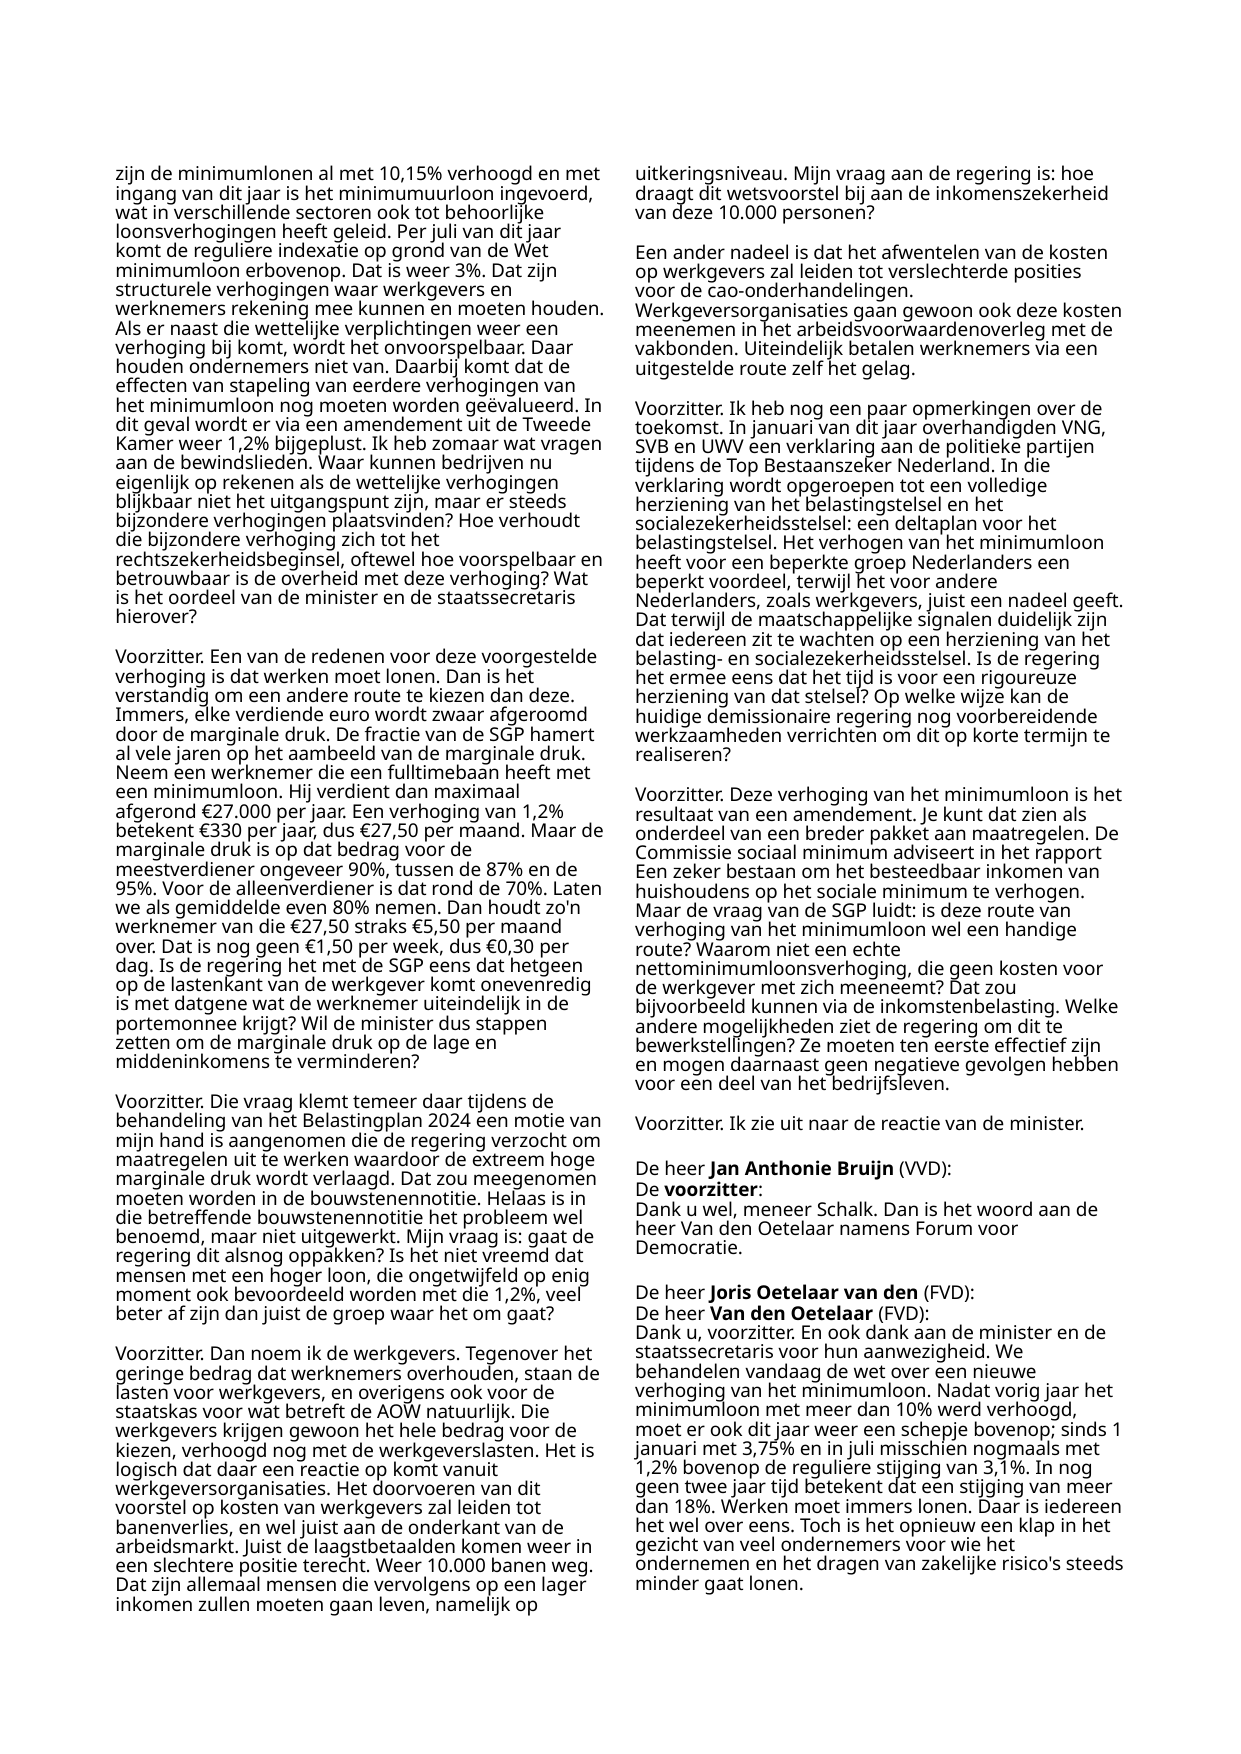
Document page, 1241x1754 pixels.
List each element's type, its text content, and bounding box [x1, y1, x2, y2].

text Dank u wel, meneer Schalk. Dan is het woord aan de heer Van den Oetelaar namens Forum voor Democratie. [635, 1201, 1125, 1258]
text Voorzitter. Een van de redenen voor deze voorgestelde verhoging is dat werken moet lonen. Dan is het verstandig om een andere route te kiezen dan deze. Immers, elke verdiende euro wordt zwaar afgeroomd door de marginale druk. De fractie van de SGP hamert al vele jaren op het aambeeld van de marginale druk. Neem een werknemer die een fulltimebaan heeft met een minimumloon. Hij verdient dan maximaal afgerond €27.000 per jaar. Een verhoging van 1,2% betekent €330 per jaar, dus €27,50 per maand. Maar de marginale druk is op dat bedrag voor de meestverdiener ongeveer 90%, tussen de 87% en de 95%. Voor de alleenverdiener is dat rond de 70%. Laten we als gemiddelde even 80% nemen. Dan houdt zo'n werknemer van die €27,50 straks €5,50 per maand over. Dat is nog geen €1,50 per week, dus €0,30 per dag. Is de regering het met de SGP eens dat hetgeen op de lastenkant van de werkgever komt onevenredig is met datgene wat de werknemer uiteindelijk in de portemonnee krijgt? Wil de minister dus stappen zetten om de marginale druk op de lage en middeninkomens te verminderen? [115, 648, 605, 1072]
text Voorzitter. Dan noem ik de werkgevers. Tegenover het geringe bedrag dat werknemers overhouden, staan de lasten voor werkgevers, en overigens ook voor de staatskas voor wat betreft de AOW natuurlijk. Die werkgevers krijgen gewoon het hele bedrag voor de kiezen, verhoogd nog met de werkgeverslasten. Het is logisch dat daar een reactie op komt vanuit werkgeversorganisaties. Het doorvoeren van dit voorstel op kosten van werkgevers zal leiden tot banenverlies, en wel juist aan de onderkant van de arbeidsmarkt. Juist de laagstbetaalden komen weer in een slechtere positie terecht. Weer 10.000 banen weg. Dat zijn allemaal mensen die vervolgens op een lager inkomen zullen moeten gaan leven, namelijk op [115, 1345, 605, 1615]
text De voorzitter: [635, 1181, 1125, 1201]
text uitkeringsniveau. Mijn vraag aan de regering is: hoe draagt dit wetsvoorstel bij aan de inkomenszekerheid van deze 10.000 personen? [635, 165, 1125, 223]
text zijn de minimumlonen al met 10,15% verhoogd en met ingang van dit jaar is het minimumuurloon ingevoerd, wat in verschillende sectoren ook tot behoorlijke loonsverhogingen heeft geleid. Per juli van dit jaar komt de reguliere indexatie op grond van de Wet minimumloon erbovenop. Dat is weer 3%. Dat zijn structurele verhogingen waar werkgevers en werknemers rekening mee kunnen en moeten houden. Als er naast die wettelijke verplichtingen weer een verhoging bij komt, wordt het onvoorspelbaar. Daar houden ondernemers niet van. Daarbij komt dat de effecten van stapeling van eerdere verhogingen van het minimumloon nog moeten worden geëvalueerd. In dit geval wordt er via een amendement uit de Tweede Kamer weer 1,2% bijgeplust. Ik heb zomaar wat vragen aan de bewindslieden. Waar kunnen bedrijven nu eigenlijk op rekenen als de wettelijke verhogingen blijkbaar niet het uitgangspunt zijn, maar er steeds bijzondere verhogingen plaatsvinden? Hoe verhoudt die bijzondere verhoging zich tot het rechtszekerheidsbeginsel, oftewel hoe voorspelbaar en betrouwbaar is de overheid met deze verhoging? Wat is het oordeel van de minister en de staatssecretaris hierover? [115, 165, 605, 628]
text Dank u, voorzitter. En ook dank aan de minister en de staatssecretaris voor hun aanwezigheid. We behandelen vandaag de wet over een nieuwe verhoging van het minimumloon. Nadat vorig jaar het minimumloon met meer dan 10% werd verhoogd, moet er ook dit jaar weer een schepje bovenop; sinds 1 januari met 3,75% en in juli misschien nogmaals met 1,2% bovenop de reguliere stijging van 3,1%. In nog geen twee jaar tijd betekent dat een stijging van meer dan 18%. Werken moet immers lonen. Daar is iedereen het wel over eens. Toch is het opnieuw een klap in het gezicht van veel ondernemers voor wie het ondernemen en het dragen van zakelijke risico's steeds minder gaat lonen. [635, 1324, 1125, 1594]
text De heer Joris Oetelaar van den (FVD): [635, 1279, 1125, 1305]
text Een ander nadeel is dat het afwentelen van de kosten op werkgevers zal leiden tot verslechterde posities voor de cao-onderhandelingen. Werkgeversorganisaties gaan gewoon ook deze kosten meenemen in het arbeidsvoorwaardenoverleg met de vakbonden. Uiteindelijk betalen werknemers via een uitgestelde route zelf het gelag. [635, 244, 1125, 379]
text Voorzitter. Die vraag klemt temeer daar tijdens de behandeling van het Belastingplan 2024 een motie van mijn hand is aangenomen die de regering verzocht om maatregelen uit te werken waardoor de extreem hoge marginale druk wordt verlaagd. Dat zou meegenomen moeten worden in de bouwstenennotitie. Helaas is in die betreffende bouwstenennotitie het probleem wel benoemd, maar niet uitgewerkt. Mijn vraag is: gaat de regering dit alsnog oppakken? Is het niet vreemd dat mensen met een hoger loon, die ongetwijfeld op enig moment ook bevoordeeld worden met die 1,2%, veel beter af zijn dan juist de groep waar het om gaat? [115, 1093, 605, 1324]
text De heer Van den Oetelaar (FVD): [635, 1305, 1125, 1324]
text Voorzitter. Deze verhoging van het minimumloon is het resultaat van een amendement. Je kunt dat zien als onderdeel van een breder pakket aan maatregelen. De Commissie sociaal minimum adviseert in het rapport Een zeker bestaan om het besteedbaar inkomen van huishoudens op het sociale minimum te verhogen. Maar de vraag van de SGP luidt: is deze route van verhoging van het minimumloon wel een handige route? Waarom niet een echte nettominimumloonsverhoging, die geen kosten voor de werkgever met zich meeneemt? Dat zou bijvoorbeeld kunnen via de inkomstenbelasting. Welke andere mogelijkheden ziet de regering om dit te bewerkstellingen? Ze moeten ten eerste effectief zijn en mogen daarnaast geen negatieve gevolgen hebben voor een deel van het bedrijfsleven. [635, 786, 1125, 1095]
text Voorzitter. Ik zie uit naar de reactie van de minister. [635, 1115, 1125, 1135]
text Voorzitter. Ik heb nog een paar opmerkingen over de toekomst. In januari van dit jaar overhandigden VNG, SVB en UWV een verklaring aan de politieke partijen tijdens de Top Bestaanszeker Nederland. In die verklaring wordt opgeroepen tot een volledige herziening van het belastingstelsel en het socialezekerheidsstelsel: een deltaplan voor het belastingstelsel. Het verhogen van het minimumloon heeft voor een beperkte groep Nederlanders een beperkt voordeel, terwijl het voor andere Nederlanders, zoals werkgevers, juist een nadeel geeft. Dat terwijl de maatschappelijke signalen duidelijk zijn dat iedereen zit te wachten op een herziening van het belasting- en socialezekerheidsstelsel. Is de regering het ermee eens dat het tijd is voor een rigoureuze herziening van dat stelsel? Op welke wijze kan de huidige demissionaire regering nog voorbereidende werkzaamheden verrichten om dit op korte termijn te realiseren? [635, 399, 1125, 766]
text De heer Jan Anthonie Bruijn (VVD): [635, 1156, 1125, 1181]
